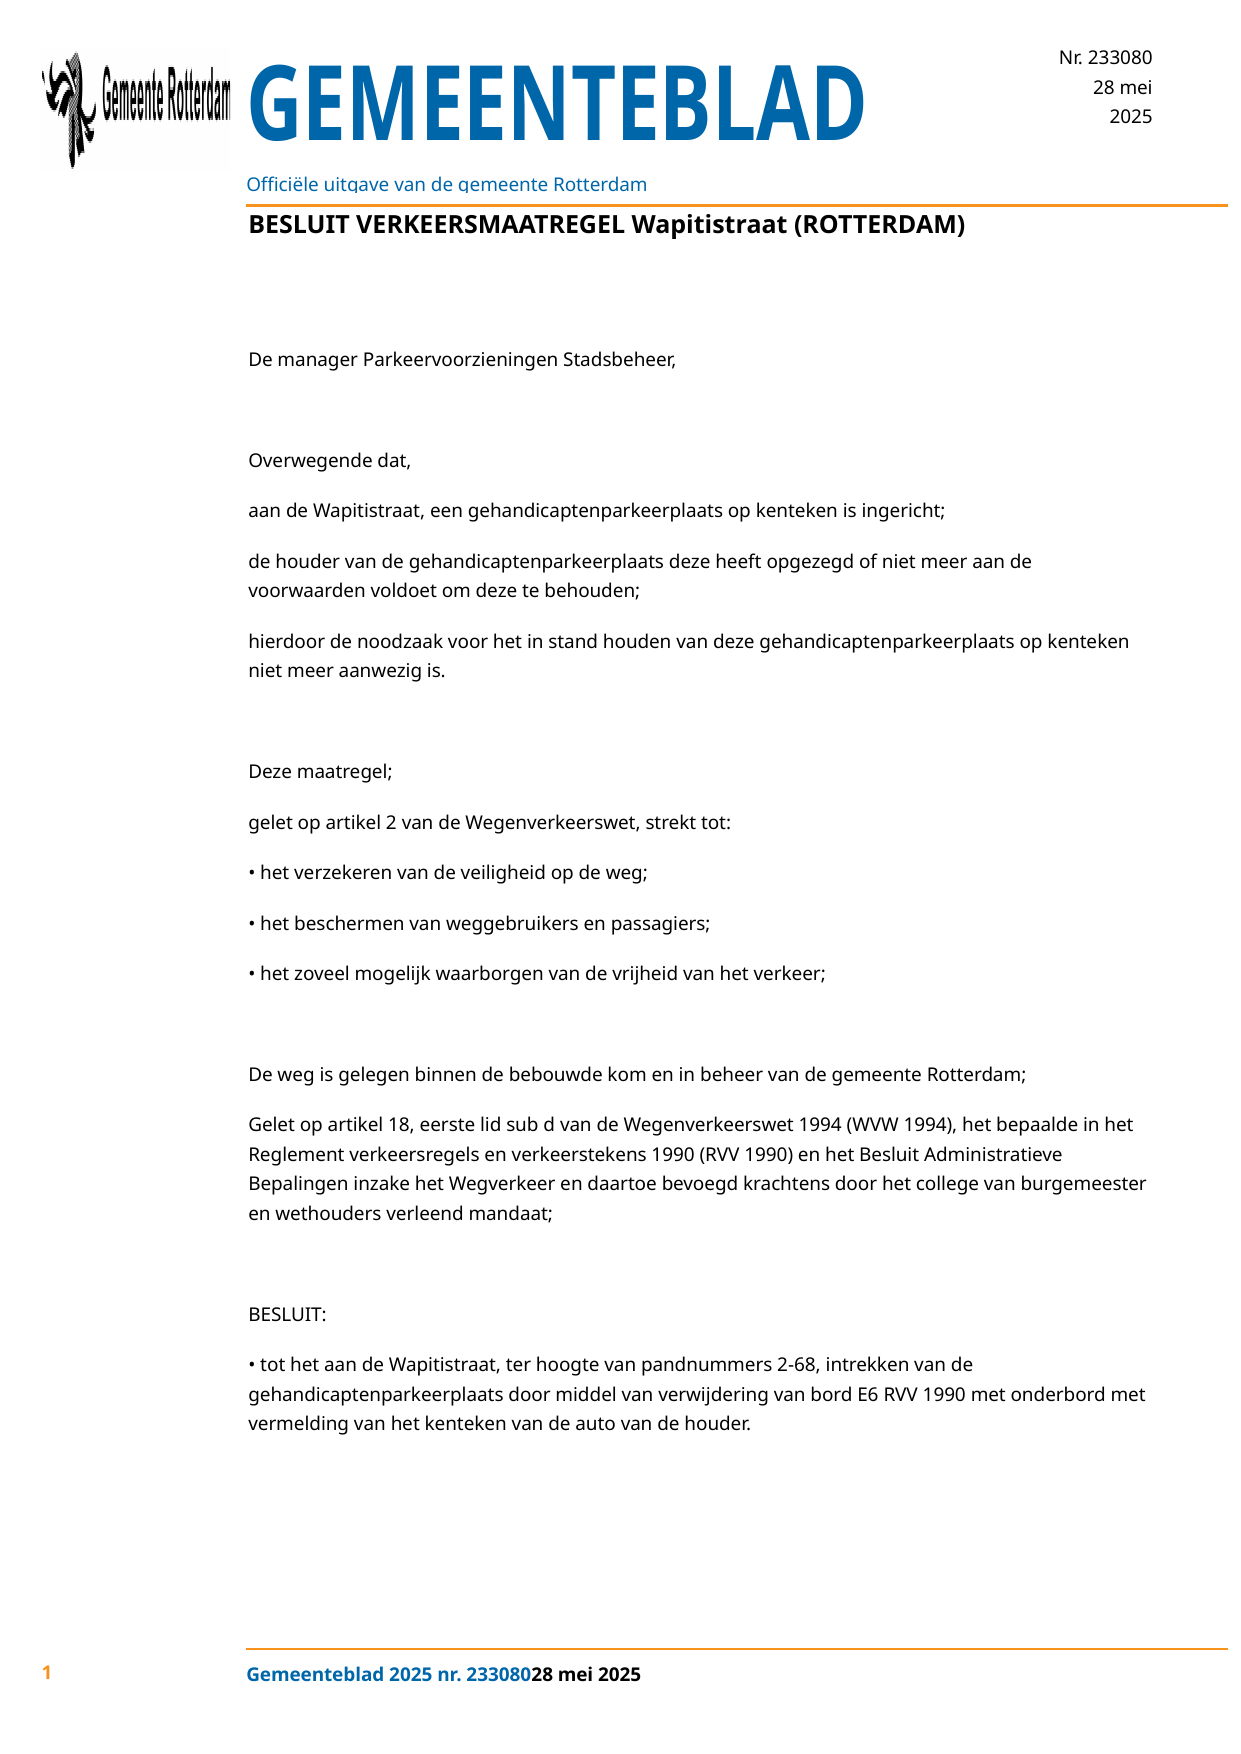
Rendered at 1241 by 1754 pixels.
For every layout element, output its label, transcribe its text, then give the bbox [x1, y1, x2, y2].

text Gelet op artikel 18, eerste lid sub d van de Wegenverkeerswet 1994 (WVW 1994), het bepaalde in het Reglement verkeersregels en verkeerstekens 1990 (RVV 1990) en het Besluit Administratieve Bepalingen inzake het Wegverkeer en daartoe bevoegd krachtens door het college van burgemeester en wethouders verleend mandaat; [248, 1111, 1152, 1226]
text Deze maatregel; [248, 758, 1152, 784]
text BESLUIT: [248, 1301, 1152, 1327]
text Overwegende dat, [248, 447, 1152, 473]
text aan de Wapitistraat, een gehandicaptenparkeerplaats op kenteken is ingericht; [248, 498, 1152, 523]
text De manager Parkeervoorzieningen Stadsbeheer, [248, 346, 1152, 372]
text gelet op artikel 2 van de Wegenverkeerswet, strekt tot: [248, 809, 1152, 835]
text BESLUIT VERKEERSMAATREGEL Wapitistraat (ROTTERDAM) [248, 207, 1152, 241]
text • het zoveel mogelijk waarborgen van de vrijheid van het verkeer; [248, 960, 1152, 986]
text • tot het aan de Wapitistraat, ter hoogte van pandnummers 2-68, intrekken van de gehandicaptenparkeerplaats door middel van verwijdering van bord E6 RVV 1990 met onderbord met vermelding van het kenteken van de auto van de houder. [248, 1351, 1152, 1436]
text de houder van de gehandicaptenparkeerplaats deze heeft opgezegd of niet meer aan de voorwaarden voldoet om deze te behouden; [248, 548, 1152, 603]
text • het verzekeren van de veiligheid op de weg; [248, 859, 1152, 885]
text hierdoor de noodzaak voor het in stand houden van deze gehandicaptenparkeerplaats op kenteken niet meer aanwezig is. [248, 628, 1152, 683]
picture [41, 47, 231, 172]
text • het beschermen van weggebruikers en passagiers; [248, 910, 1152, 936]
text De weg is gelegen binnen de bebouwde kom en in beheer van de gemeente Rotterdam; [248, 1061, 1152, 1087]
